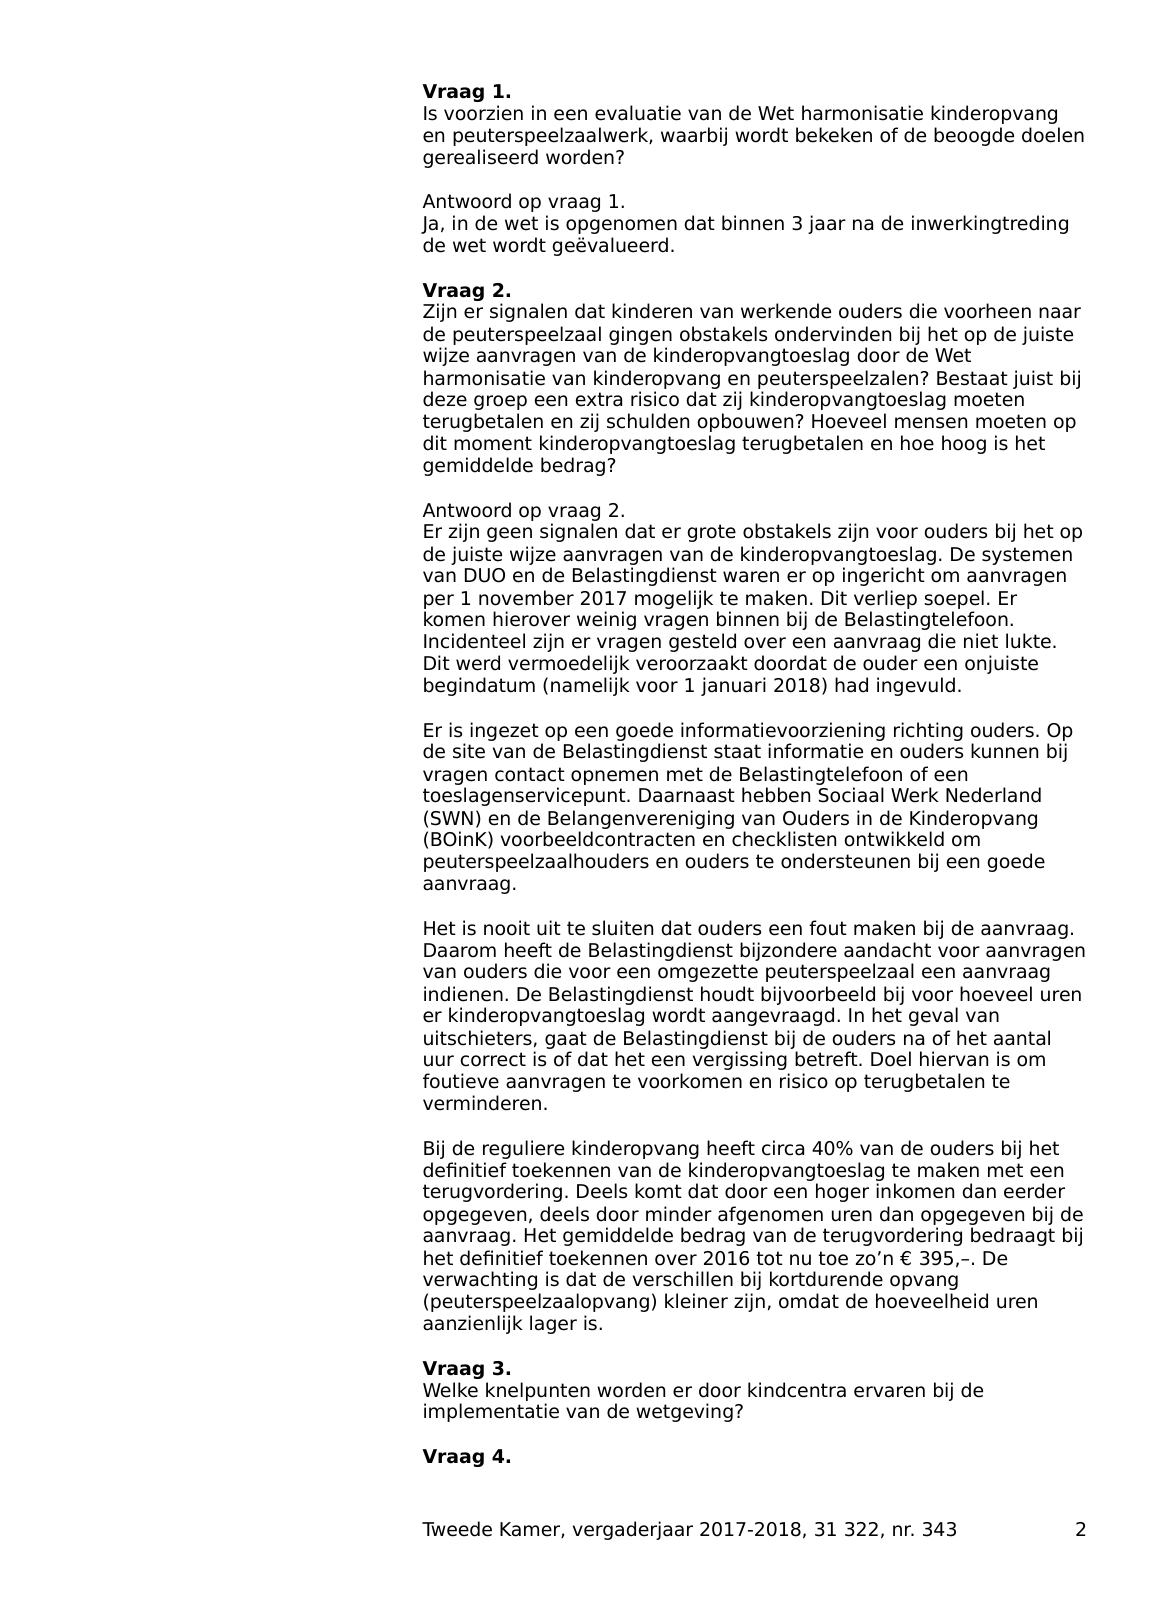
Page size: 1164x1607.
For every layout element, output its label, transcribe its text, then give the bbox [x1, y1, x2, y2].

text Antwoord op vraag 2. [422, 499, 1087, 521]
text Het is nooit uit te sluiten dat ouders een fout maken bij de aanvraag. Daarom heeft de Belastingdienst bijzondere aandacht voor aanvragen van ouders die voor een omgezette peuterspeelzaal een aanvraag indienen. De Belastingdienst houdt bijvoorbeeld bij voor hoeveel uren er kinderopvangtoeslag wordt aangevraagd. In het geval van uitschieters, gaat de Belastingdienst bij de ouders na of het aantal uur correct is of dat het een vergissing betreft. Doel hiervan is om foutieve aanvragen te voorkomen en risico op terugbetalen te verminderen. [422, 917, 1087, 1115]
text Vraag 1. [422, 81, 1087, 103]
text Welke knelpunten worden er door kindcentra ervaren bij de implementatie van de wetgeving? [422, 1379, 1087, 1423]
text Is voorzien in een evaluatie van de Wet harmonisatie kinderopvang en peuterspeelzaalwerk, waarbij wordt bekeken of de beoogde doelen gerealiseerd worden? [422, 103, 1087, 169]
text Antwoord op vraag 1. [422, 191, 1087, 213]
text Vraag 3. [422, 1357, 1087, 1379]
text Zijn er signalen dat kinderen van werkende ouders die voorheen naar de peuterspeelzaal gingen obstakels ondervinden bij het op de juiste wijze aanvragen van de kinderopvangtoeslag door de Wet harmonisatie van kinderopvang en peuterspeelzalen? Bestaat juist bij deze groep een extra risico dat zij kinderopvangtoeslag moeten terugbetalen en zij schulden opbouwen? Hoeveel mensen moeten op dit moment kinderopvangtoeslag terugbetalen en hoe hoog is het gemiddelde bedrag? [422, 301, 1087, 477]
text Bij de reguliere kinderopvang heeft circa 40% van de ouders bij het definitief toekennen van de kinderopvangtoeslag te maken met een terugvordering. Deels komt dat door een hoger inkomen dan eerder opgegeven, deels door minder afgenomen uren dan opgegeven bij de aanvraag. Het gemiddelde bedrag van de terugvordering bedraagt bij het definitief toekennen over 2016 tot nu toe zo’n € 395,–. De verwachting is dat de verschillen bij kortdurende opvang (peuterspeelzaalopvang) kleiner zijn, omdat de hoeveelheid uren aanzienlijk lager is. [422, 1137, 1087, 1335]
text Vraag 4. [422, 1446, 1087, 1468]
text Vraag 2. [422, 279, 1087, 301]
text Er is ingezet op een goede informatievoorziening richting ouders. Op de site van de Belastingdienst staat informatie en ouders kunnen bij vragen contact opnemen met de Belastingtelefoon of een toeslagenservicepunt. Daarnaast hebben Sociaal Werk Nederland (SWN) en de Belangenvereniging van Ouders in de Kinderopvang (BOinK) voorbeeldcontracten en checklisten ontwikkeld om peuterspeelzaalhouders en ouders te ondersteunen bij een goede aanvraag. [422, 719, 1087, 895]
text Ja, in de wet is opgenomen dat binnen 3 jaar na de inwerkingtreding de wet wordt geëvalueerd. [422, 213, 1087, 257]
text Er zijn geen signalen dat er grote obstakels zijn voor ouders bij het op de juiste wijze aanvragen van de kinderopvangtoeslag. De systemen van DUO en de Belastingdienst waren er op ingericht om aanvragen per 1 november 2017 mogelijk te maken. Dit verliep soepel. Er komen hierover weinig vragen binnen bij de Belastingtelefoon. Incidenteel zijn er vragen gesteld over een aanvraag die niet lukte. Dit werd vermoedelijk veroorzaakt doordat de ouder een onjuiste begindatum (namelijk voor 1 januari 2018) had ingevuld. [422, 521, 1087, 697]
